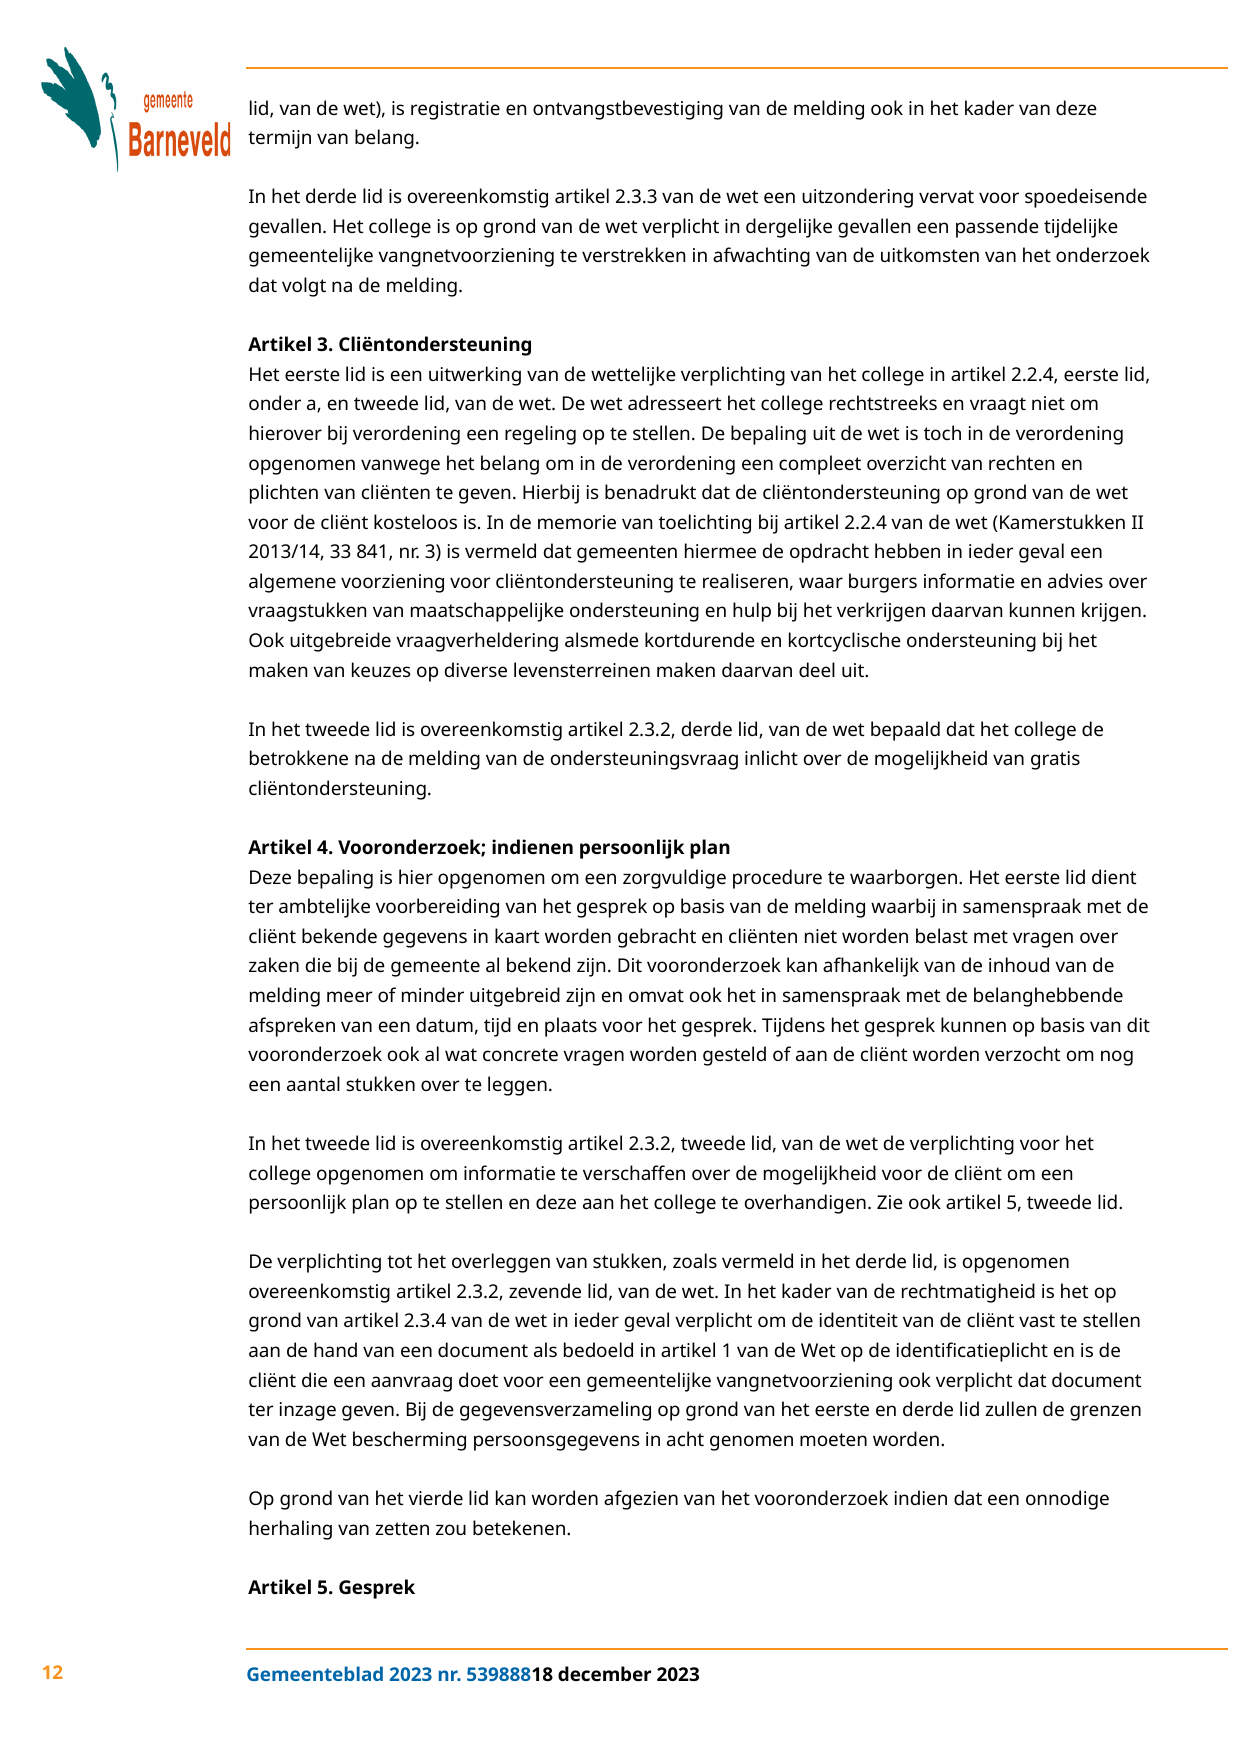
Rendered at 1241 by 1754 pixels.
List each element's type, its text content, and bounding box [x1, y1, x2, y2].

text In het tweede lid is overeenkomstig artikel 2.3.2, derde lid, van de wet bepaald dat het college de betrokkene na de melding van de ondersteuningsvraag inlicht over de mogelijkheid van gratis cliëntondersteuning. [248, 716, 1152, 801]
text Deze bepaling is hier opgenomen om een zorgvuldige procedure te waarborgen. Het eerste lid dient ter ambtelijke voorbereiding van het gesprek op basis van de melding waarbij in samenspraak met de cliënt bekende gegevens in kaart worden gebracht en cliënten niet worden belast met vragen over zaken die bij de gemeente al bekend zijn. Dit vooronderzoek kan afhankelijk van de inhoud van de melding meer of minder uitgebreid zijn en omvat ook het in samenspraak met de belanghebbende afspreken van een datum, tijd en plaats voor het gesprek. Tijdens het gesprek kunnen op basis van dit vooronderzoek ook al wat concrete vragen worden gesteld of aan de cliënt worden verzocht om nog een aantal stukken over te leggen. [248, 864, 1152, 1097]
text Het eerste lid is een uitwerking van de wettelijke verplichting van het college in artikel 2.2.4, eerste lid, onder a, en tweede lid, van de wet. De wet adresseert het college rechtstreeks en vraagt niet om hierover bij verordening een regeling op te stellen. De bepaling uit de wet is toch in de verordening opgenomen vanwege het belang om in de verordening een compleet overzicht van rechten en plichten van cliënten te geven. Hierbij is benadrukt dat de cliëntondersteuning op grond van de wet voor de cliënt kosteloos is. In de memorie van toelichting bij artikel 2.2.4 van de wet (Kamerstukken II 2013/14, 33 841, nr. 3) is vermeld dat gemeenten hiermee de opdracht hebben in ieder geval een algemene voorziening voor cliëntondersteuning te realiseren, waar burgers informatie en advies over vraagstukken van maatschappelijke ondersteuning en hulp bij het verkrijgen daarvan kunnen krijgen. Ook uitgebreide vraagverheldering alsmede kortdurende en kortcyclische ondersteuning bij het maken van keuzes op diverse levensterreinen maken daarvan deel uit. [248, 361, 1152, 683]
text De verplichting tot het overleggen van stukken, zoals vermeld in het derde lid, is opgenomen overeenkomstig artikel 2.3.2, zevende lid, van de wet. In het kader van de rechtmatigheid is het op grond van artikel 2.3.4 van de wet in ieder geval verplicht om de identiteit van de cliënt vast te stellen aan de hand van een document als bedoeld in artikel 1 van de Wet op de identificatieplicht en is de cliënt die een aanvraag doet voor een gemeentelijke vangnetvoorziening ook verplicht dat document ter inzage geven. Bij de gegevensverzameling op grond van het eerste en derde lid zullen de grenzen van de Wet bescherming persoonsgegevens in acht genomen moeten worden. [248, 1248, 1152, 1452]
text Artikel 3. Cliëntondersteuning [248, 331, 1152, 357]
picture [41, 47, 231, 172]
text Artikel 4. Vooronderzoek; indienen persoonlijk plan [248, 834, 1152, 860]
text Op grond van het vierde lid kan worden afgezien van het vooronderzoek indien dat een onnodige herhaling van zetten zou betekenen. [248, 1485, 1152, 1541]
text In het derde lid is overeenkomstig artikel 2.3.3 van de wet een uitzondering vervat voor spoedeisende gevallen. Het college is op grond van de wet verplicht in dergelijke gevallen een passende tijdelijke gemeentelijke vangnetvoorziening te verstrekken in afwachting van de uitkomsten van het onderzoek dat volgt na de melding. [248, 183, 1152, 298]
text lid, van de wet), is registratie en ontvangstbevestiging van de melding ook in het kader van deze termijn van belang. [248, 95, 1152, 150]
text Artikel 5. Gesprek [248, 1574, 1152, 1600]
text In het tweede lid is overeenkomstig artikel 2.3.2, tweede lid, van de wet de verplichting voor het college opgenomen om informatie te verschaffen over de mogelijkheid voor de cliënt om een persoonlijk plan op te stellen en deze aan het college te overhandigen. Zie ook artikel 5, tweede lid. [248, 1130, 1152, 1215]
